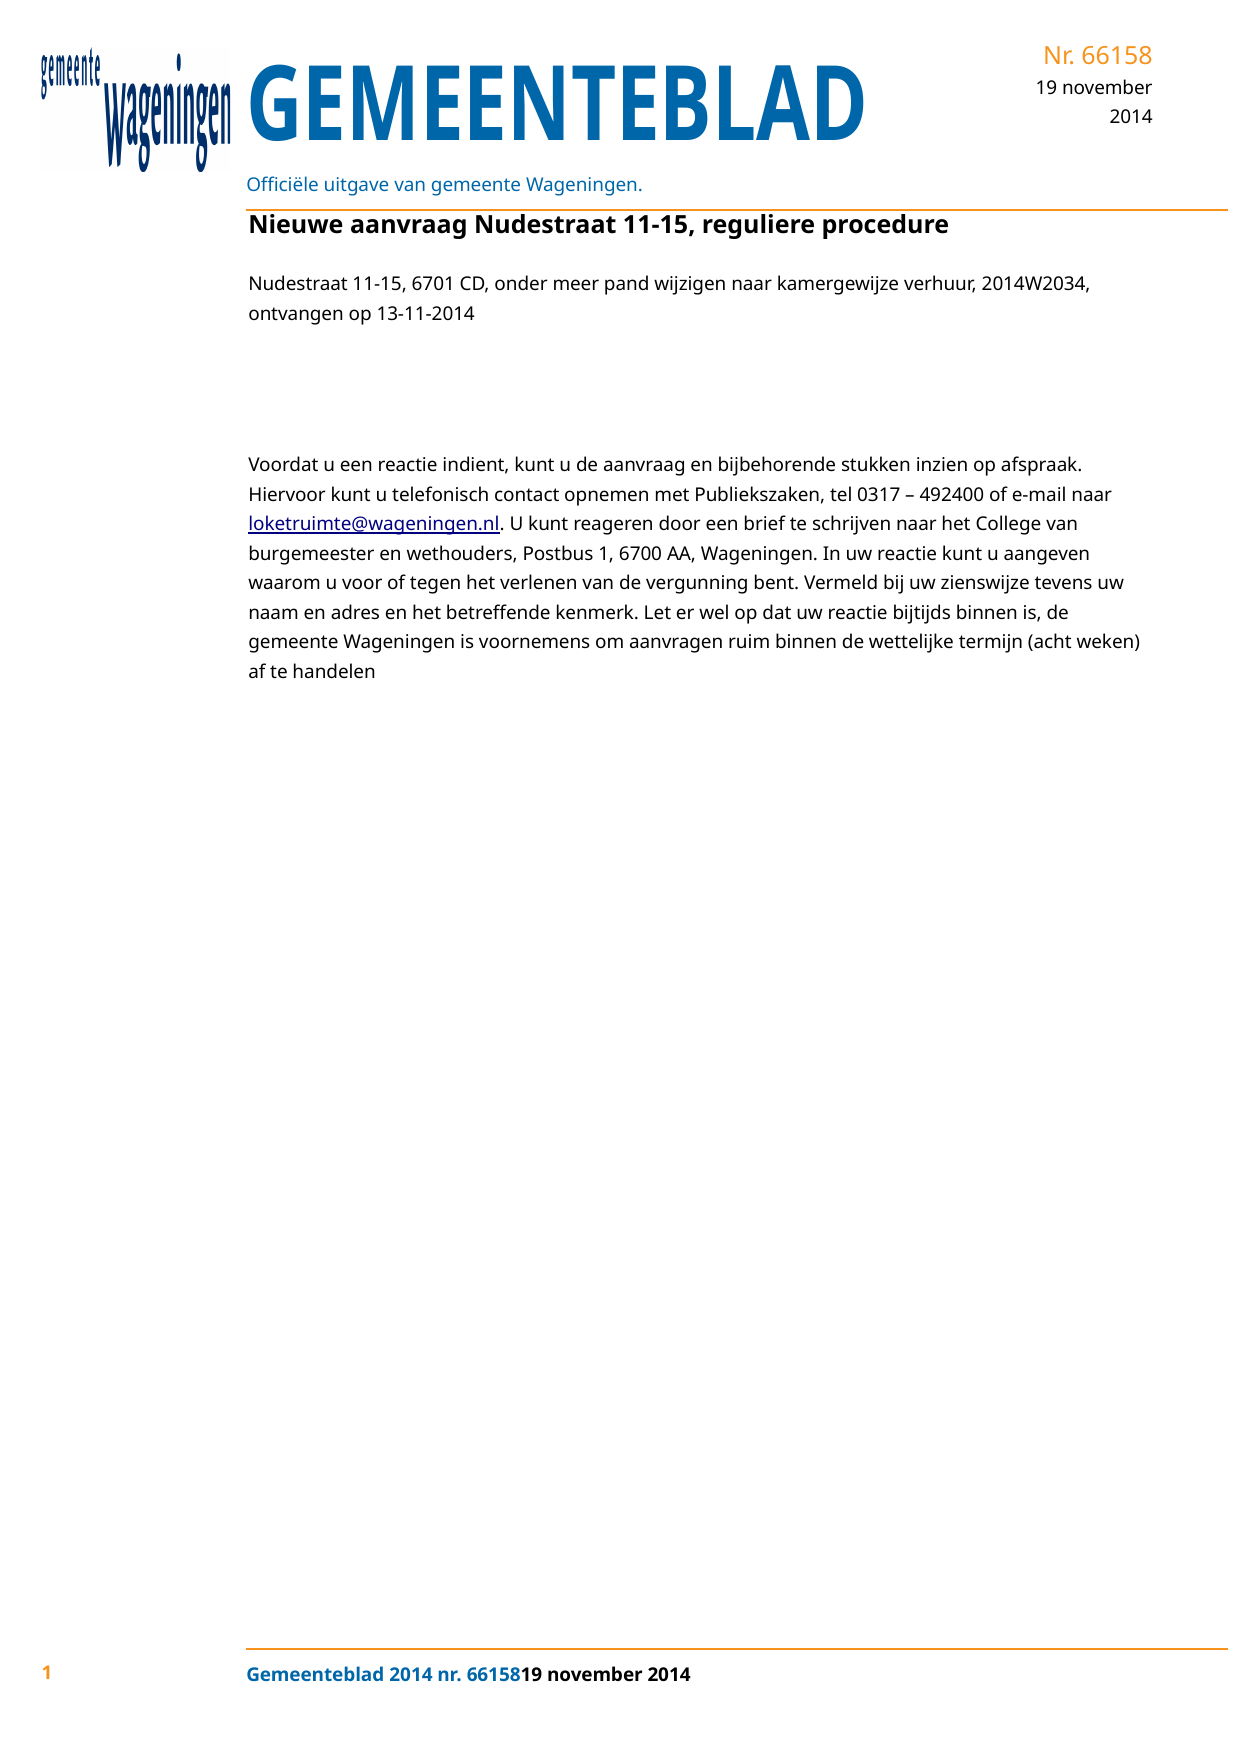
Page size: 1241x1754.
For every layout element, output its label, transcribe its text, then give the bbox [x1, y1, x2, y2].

text Nieuwe aanvraag Nudestraat 11-15, reguliere procedure [248, 211, 1152, 241]
picture [41, 47, 231, 172]
text Voordat u een reactie indient, kunt u de aanvraag en bijbehorende stukken inzien op afspraak. Hiervoor kunt u telefonisch contact opnemen met Publiekszaken, tel 0317 – 492400 of e-mail naar loketruimte@wageningen.nl. U kunt reageren door een brief te schrijven naar het College van burgemeester en wethouders, Postbus 1, 6700 AA, Wageningen. In uw reactie kunt u aangeven waarom u voor of tegen het verlenen van de vergunning bent. Vermeld bij uw zienswijze tevens uw naam en adres en het betreffende kenmerk. Let er wel op dat uw reactie bijtijds binnen is, de gemeente Wageningen is voornemens om aanvragen ruim binnen de wettelijke termijn (acht weken) af te handelen [248, 451, 1152, 684]
text Nudestraat 11-15, 6701 CD, onder meer pand wijzigen naar kamergewijze verhuur, 2014W2034, ontvangen op 13-11-2014 [248, 270, 1152, 326]
